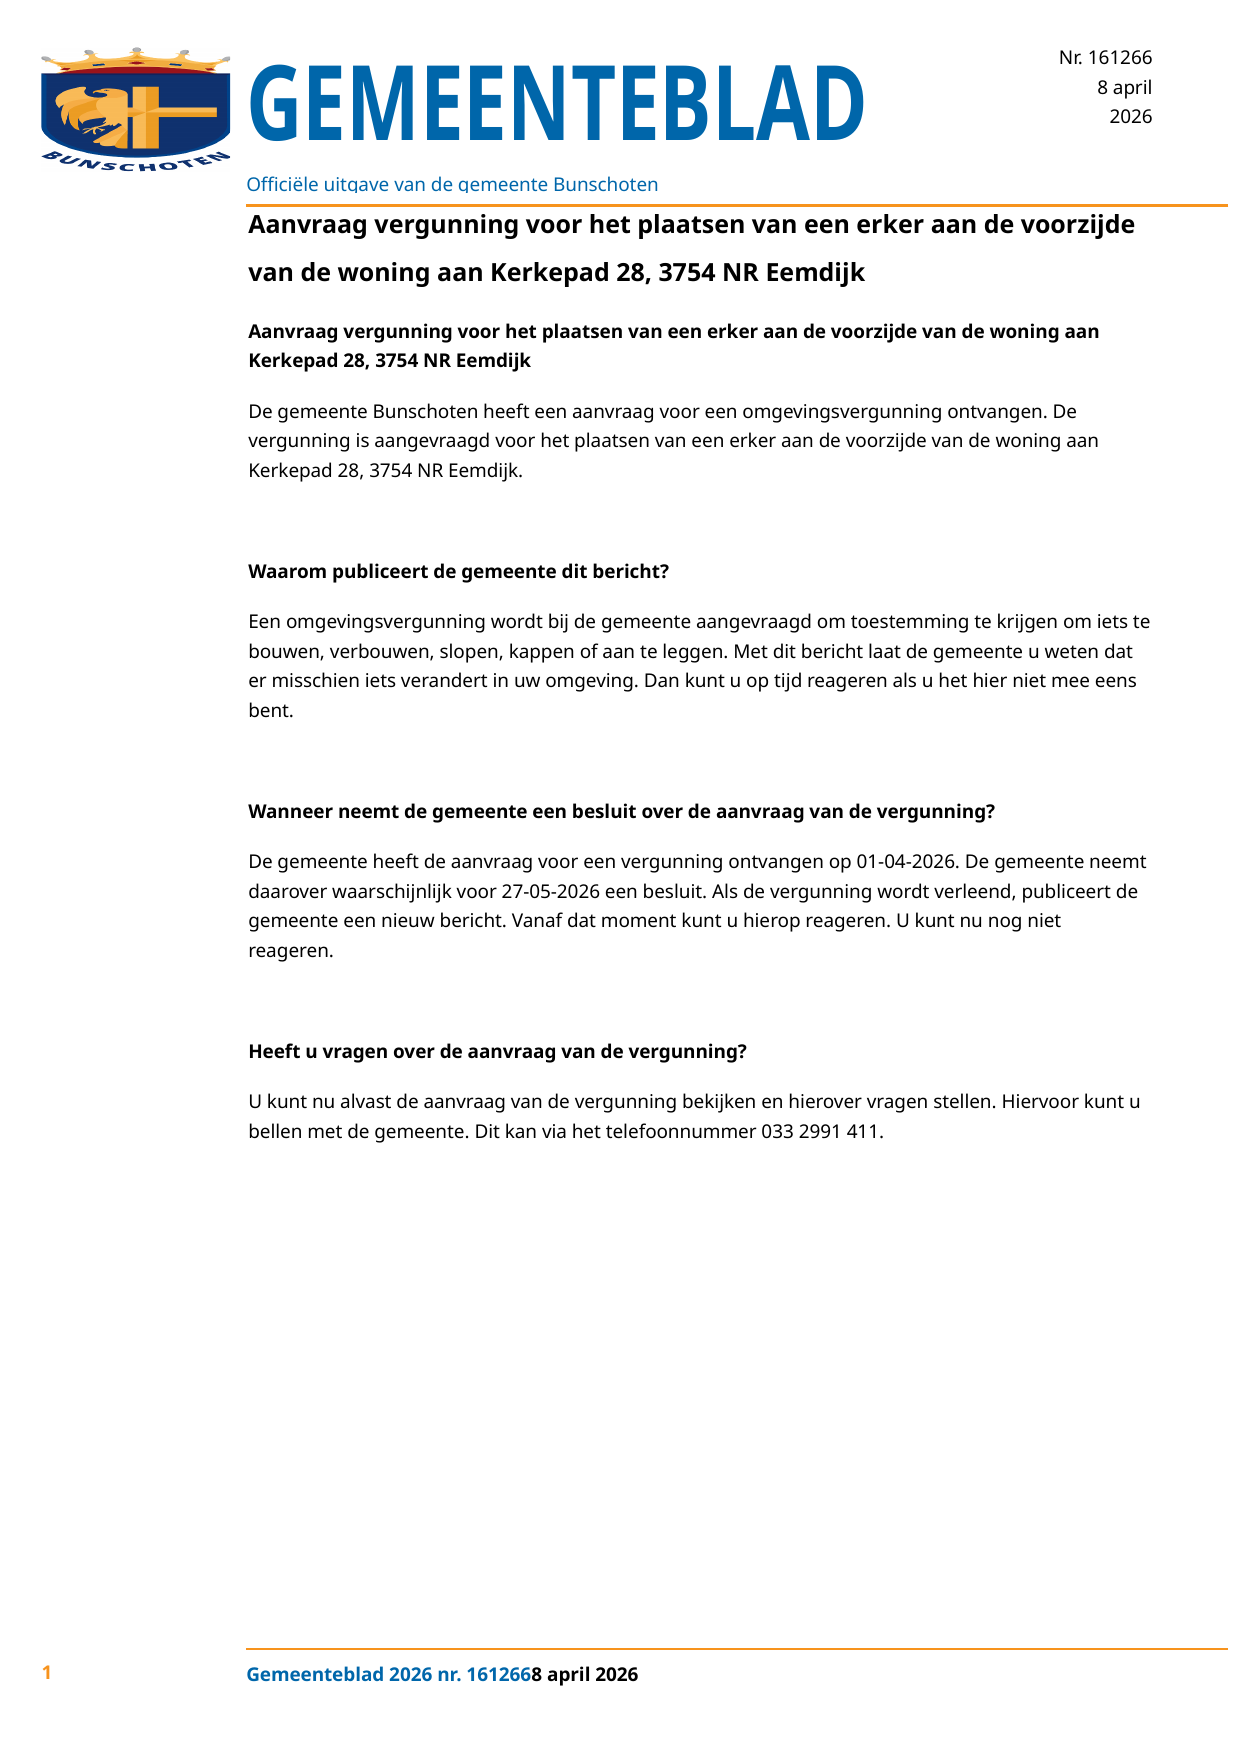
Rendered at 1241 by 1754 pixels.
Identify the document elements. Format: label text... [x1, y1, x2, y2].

text Wanneer neemt de gemeente een besluit over de aanvraag van de vergunning? [248, 798, 1152, 824]
text Waarom publiceert de gemeente dit bericht? [248, 558, 1152, 584]
text U kunt nu alvast de aanvraag van de vergunning bekijken en hierover vragen stellen. Hiervoor kunt u bellen met de gemeente. Dit kan via het telefoonnummer 033 2991 411. [248, 1088, 1152, 1144]
text Aanvraag vergunning voor het plaatsen van een erker aan de voorzijde van de woning aan Kerkepad 28, 3754 NR Eemdijk [248, 207, 1152, 288]
text Aanvraag vergunning voor het plaatsen van een erker aan de voorzijde van de woning aan Kerkepad 28, 3754 NR Eemdijk [248, 318, 1152, 373]
text Heeft u vragen over de aanvraag van de vergunning? [248, 1038, 1152, 1064]
text De gemeente heeft de aanvraag voor een vergunning ontvangen op 01-04-2026. De gemeente neemt daarover waarschijnlijk voor 27-05-2026 een besluit. Als de vergunning wordt verleend, publiceert de gemeente een nieuw bericht. Vanaf dat moment kunt u hierop reageren. U kunt nu nog niet reageren. [248, 848, 1152, 963]
text Een omgevingsvergunning wordt bij de gemeente aangevraagd om toestemming te krijgen om iets te bouwen, verbouwen, slopen, kappen of aan te leggen. Met dit bericht laat de gemeente u weten dat er misschien iets verandert in uw omgeving. Dan kunt u op tijd reageren als u het hier niet mee eens bent. [248, 608, 1152, 723]
picture [41, 47, 231, 172]
text De gemeente Bunschoten heeft een aanvraag voor een omgevingsvergunning ontvangen. De vergunning is aangevraagd voor het plaatsen van een erker aan de voorzijde van de woning aan Kerkepad 28, 3754 NR Eemdijk. [248, 398, 1152, 483]
